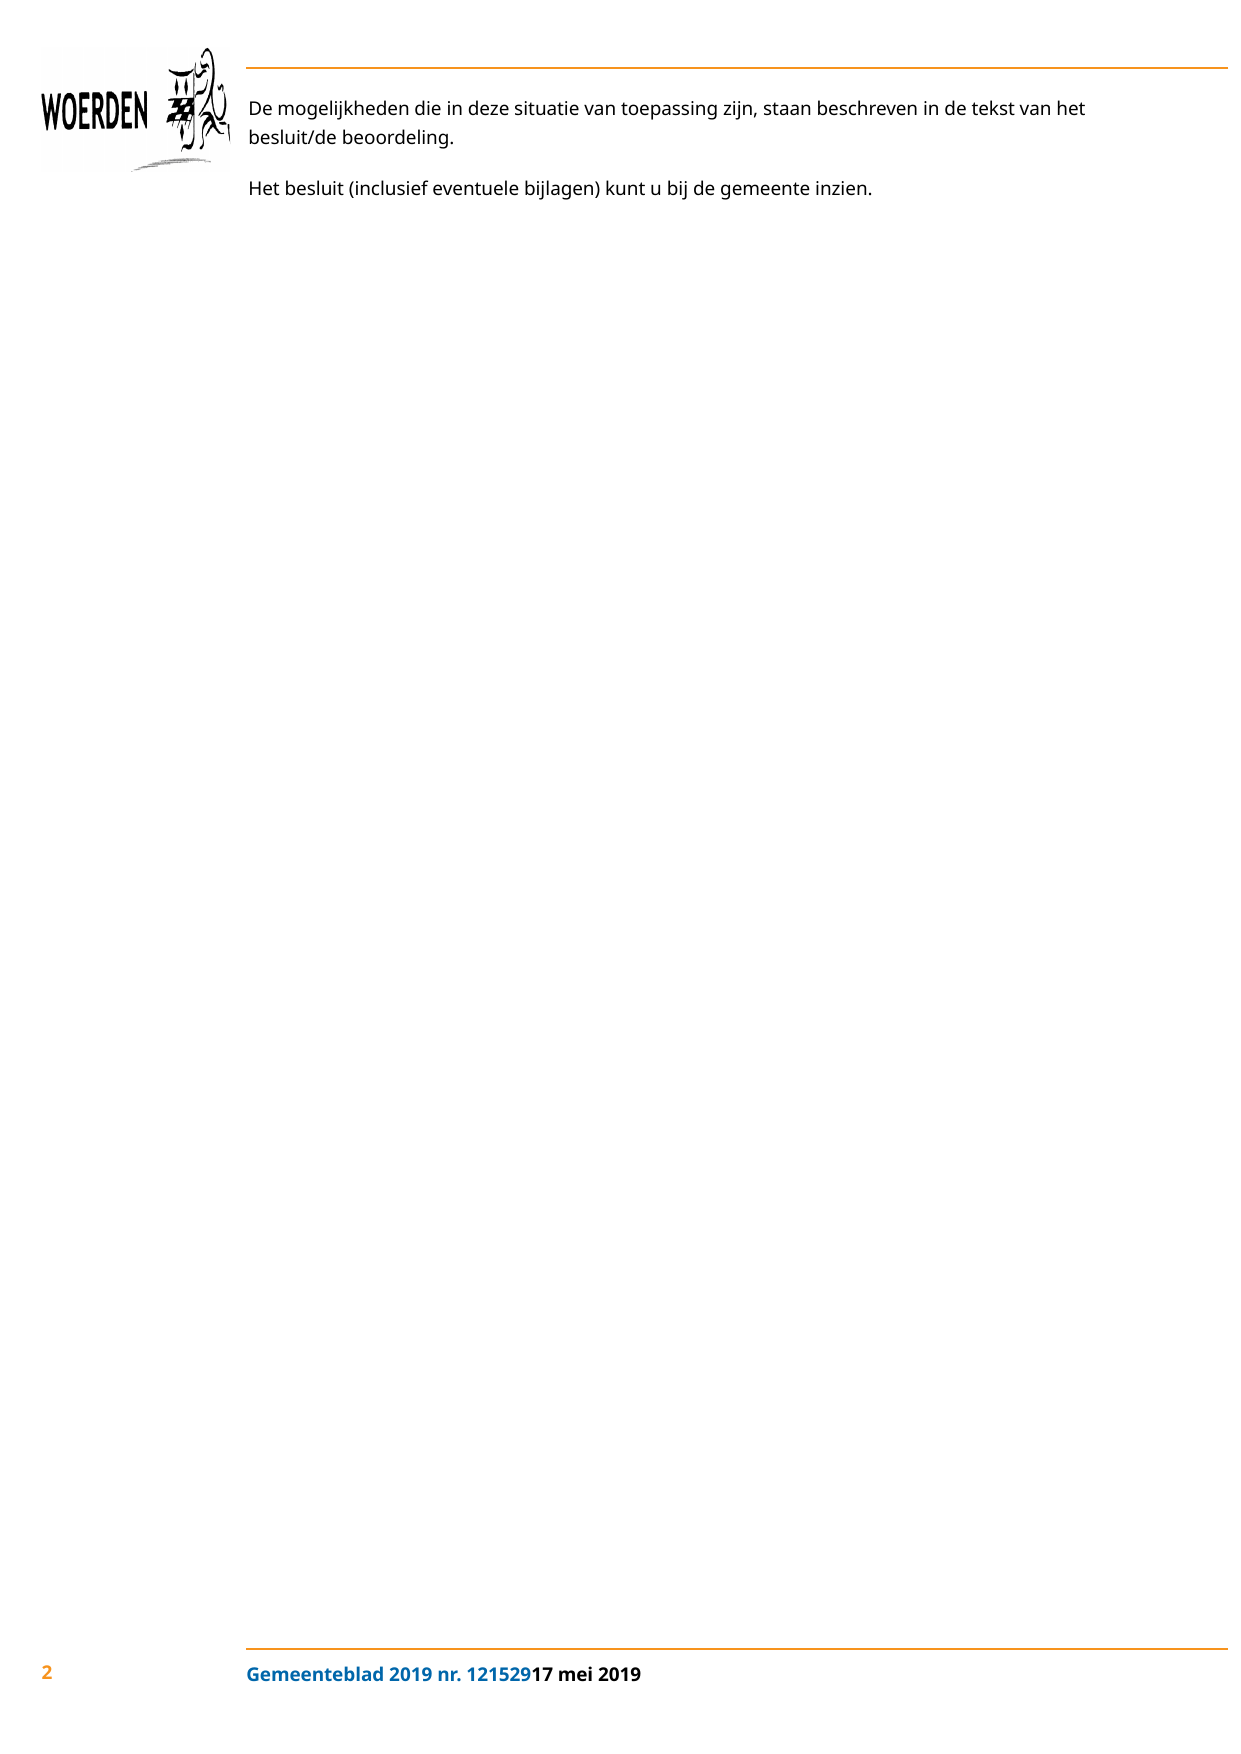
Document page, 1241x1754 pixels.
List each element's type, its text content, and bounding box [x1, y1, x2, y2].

picture [41, 47, 231, 172]
text Het besluit (inclusief eventuele bijlagen) kunt u bij de gemeente inzien. [248, 175, 1152, 201]
text De mogelijkheden die in deze situatie van toepassing zijn, staan beschreven in de tekst van het besluit/de beoordeling. [248, 95, 1152, 150]
